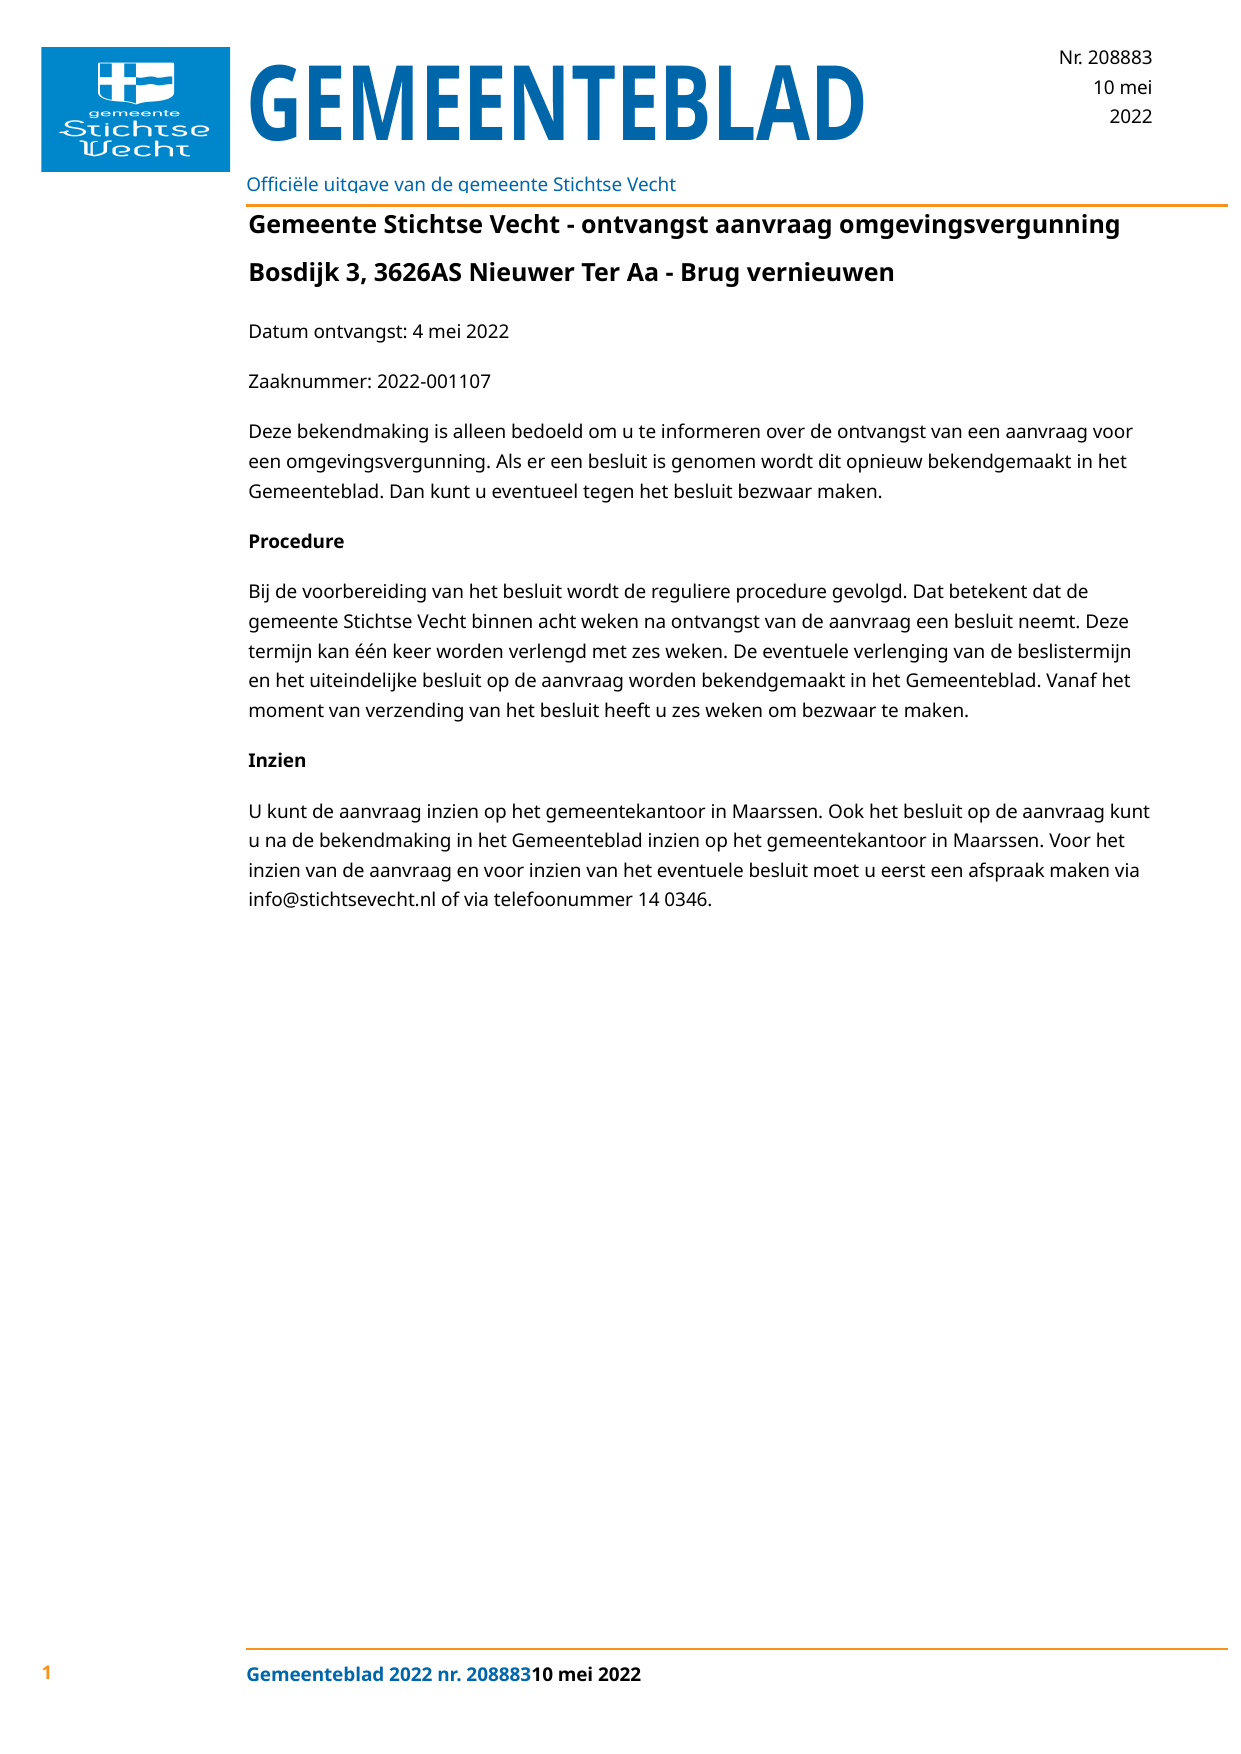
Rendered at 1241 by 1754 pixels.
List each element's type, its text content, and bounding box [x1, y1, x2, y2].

text Bij de voorbereiding van het besluit wordt de reguliere procedure gevolgd. Dat betekent dat de gemeente Stichtse Vecht binnen acht weken na ontvangst van de aanvraag een besluit neemt. Deze termijn kan één keer worden verlengd met zes weken. De eventuele verlenging van de beslistermijn en het uiteindelijke besluit op de aanvraag worden bekendgemaakt in het Gemeenteblad. Vanaf het moment van verzending van het besluit heeft u zes weken om bezwaar te maken. [248, 579, 1152, 723]
text Deze bekendmaking is alleen bedoeld om u te informeren over de ontvangst van een aanvraag voor een omgevingsvergunning. Als er een besluit is genomen wordt dit opnieuw bekendgemaakt in het Gemeenteblad. Dan kunt u eventueel tegen het besluit bezwaar maken. [248, 419, 1152, 504]
text Inzien [248, 747, 1152, 773]
text Zaaknummer: 2022-001107 [248, 368, 1152, 394]
text Datum ontvangst: 4 mei 2022 [248, 318, 1152, 344]
text Procedure [248, 528, 1152, 554]
picture [137, 63, 174, 103]
text U kunt de aanvraag inzien op het gemeentekantoor in Maarssen. Ook het besluit op de aanvraag kunt u na de bekendmaking in het Gemeenteblad inzien op het gemeentekantoor in Maarssen. Voor het inzien van de aanvraag en voor inzien van het eventuele besluit moet u eerst een afspraak maken via info@stichtsevecht.nl of via telefoonummer 14 0346. [248, 798, 1152, 912]
picture [99, 63, 135, 101]
text Gemeente Stichtse Vecht - ontvangst aanvraag omgevingsvergunning Bosdijk 3, 3626AS Nieuwer Ter Aa - Brug vernieuwen [248, 207, 1152, 288]
